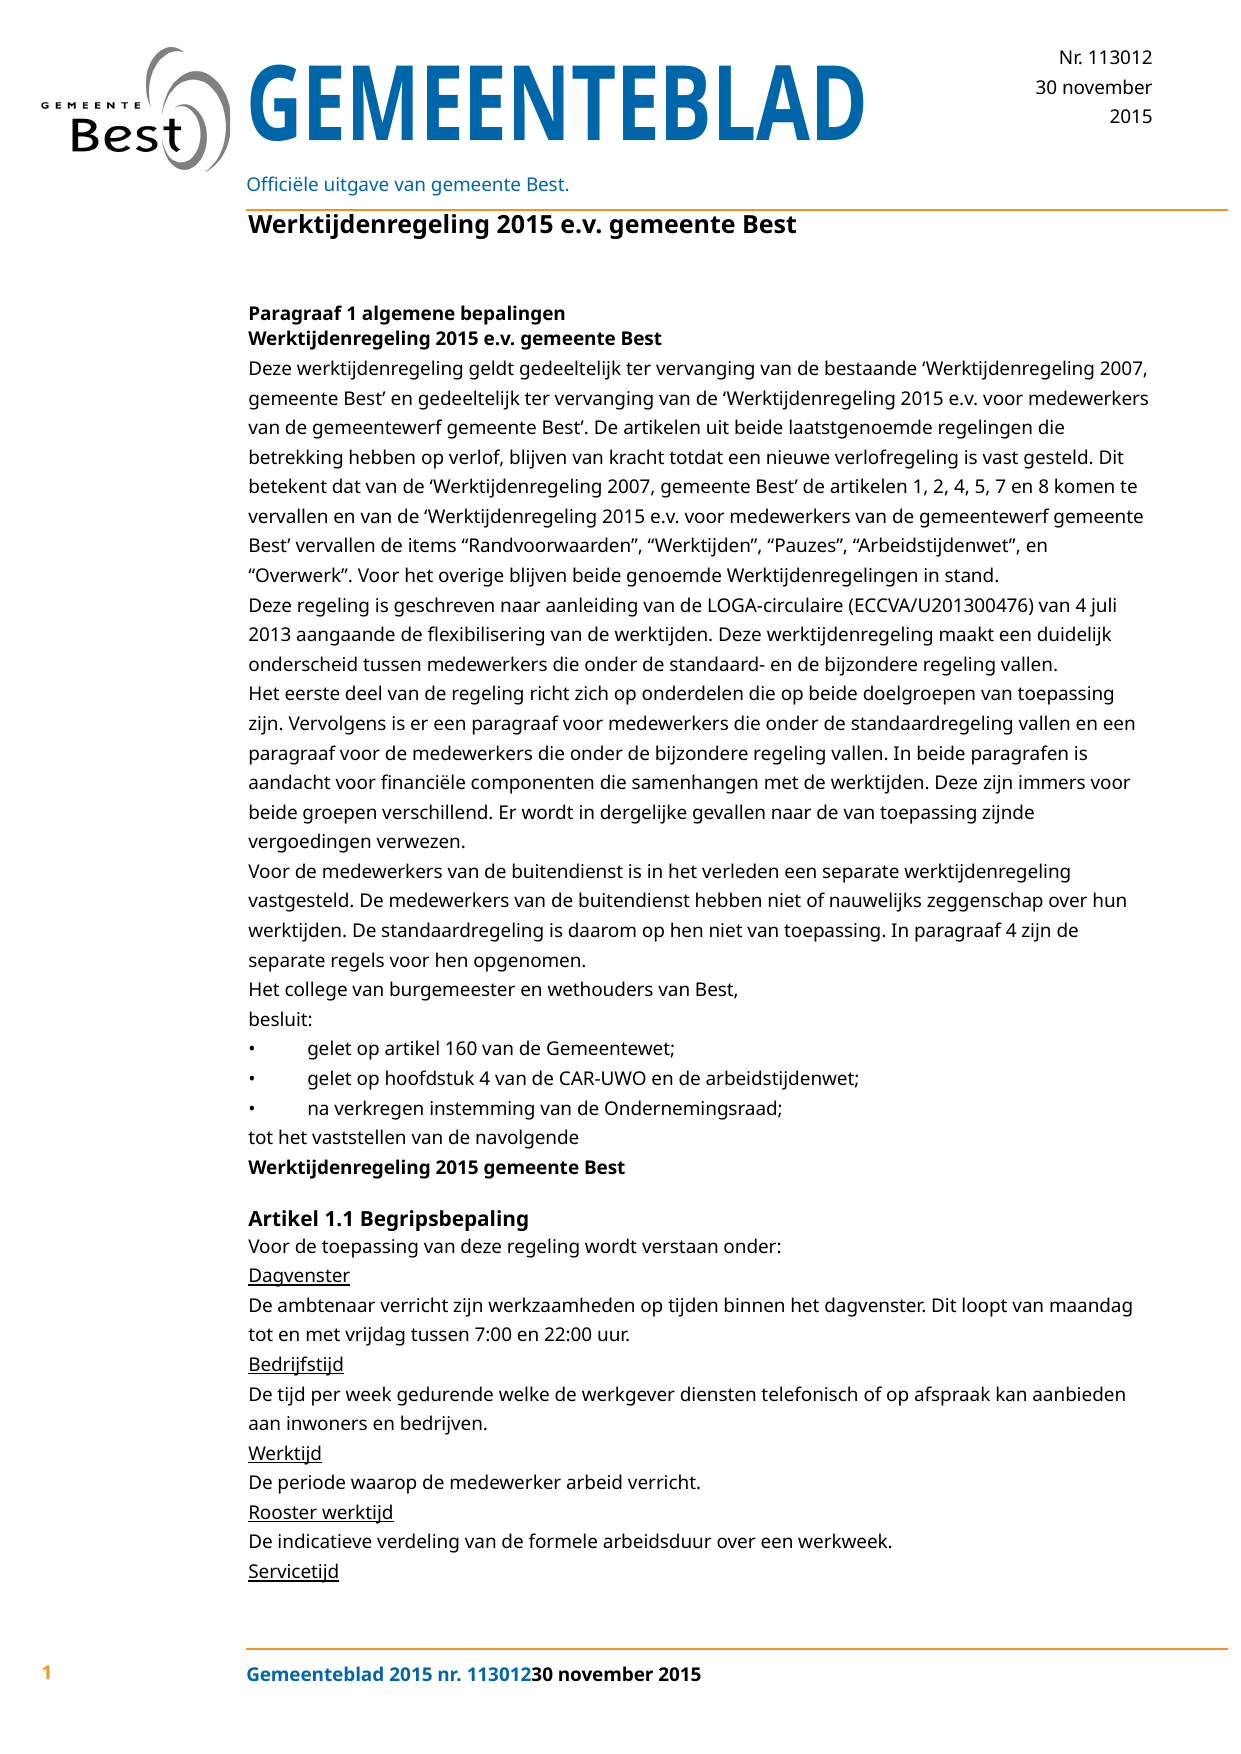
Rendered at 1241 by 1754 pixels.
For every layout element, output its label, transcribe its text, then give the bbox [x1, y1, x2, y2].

text tot het vaststellen van de navolgende [248, 1124, 1152, 1150]
text Werktijdenregeling 2015 e.v. gemeente Best [248, 211, 1152, 241]
text Voor de medewerkers van de buitendienst is in het verleden een separate werktijdenregeling vastgesteld. De medewerkers van de buitendienst hebben niet of nauwelijks zeggenschap over hun werktijden. De standaardregeling is daarom op hen niet van toepassing. In paragraaf 4 zijn de separate regels voor hen opgenomen. [248, 858, 1152, 973]
list gelet op artikel 160 van de Gemeentewet; [248, 1036, 1152, 1061]
text Servicetijd [248, 1558, 1152, 1584]
text Het college van burgemeester en wethouders van Best, [248, 976, 1152, 1002]
text Voor de toepassing van deze regeling wordt verstaan onder: [248, 1233, 1152, 1258]
picture [41, 47, 231, 172]
text De periode waarop de medewerker arbeid verricht. [248, 1469, 1152, 1495]
list na verkregen instemming van de Ondernemingsraad; [248, 1095, 1152, 1121]
text Artikel 1.1 Begripsbepaling [248, 1204, 1152, 1233]
text Werktijdenregeling 2015 e.v. gemeente Best [248, 326, 1152, 351]
text Rooster werktijd [248, 1499, 1152, 1525]
text besluit: [248, 1006, 1152, 1032]
text Paragraaf 1 algemene bepalingen [248, 300, 1152, 326]
text Deze werktijdenregeling geldt gedeeltelijk ter vervanging van de bestaande ‘Werktijdenregeling 2007, gemeente Best’ en gedeeltelijk ter vervanging van de ‘Werktijdenregeling 2015 e.v. voor medewerkers van de gemeentewerf gemeente Best’. De artikelen uit beide laatstgenoemde regelingen die betrekking hebben op verlof, blijven van kracht totdat een nieuwe verlofregeling is vast gesteld. Dit betekent dat van de ‘Werktijdenregeling 2007, gemeente Best’ de artikelen 1, 2, 4, 5, 7 en 8 komen te vervallen en van de ‘Werktijdenregeling 2015 e.v. voor medewerkers van de gemeentewerf gemeente Best’ vervallen de items “Randvoorwaarden”, “Werktijden”, “Pauzes”, “Arbeidstijdenwet”, en “Overwerk”. Voor het overige blijven beide genoemde Werktijdenregelingen in stand. [248, 355, 1152, 588]
text Het eerste deel van de regeling richt zich op onderdelen die op beide doelgroepen van toepassing zijn. Vervolgens is er een paragraaf voor medewerkers die onder de standaardregeling vallen en een paragraaf voor de medewerkers die onder de bijzondere regeling vallen. In beide paragrafen is aandacht voor financiële componenten die samenhangen met de werktijden. Deze zijn immers voor beide groepen verschillend. Er wordt in dergelijke gevallen naar de van toepassing zijnde vergoedingen verwezen. [248, 681, 1152, 854]
text Dagvenster [248, 1262, 1152, 1288]
text De indicatieve verdeling van de formele arbeidsduur over een werkweek. [248, 1529, 1152, 1554]
text Bedrijfstijd [248, 1351, 1152, 1377]
text Werktijdenregeling 2015 gemeente Best [248, 1154, 1152, 1180]
text De tijd per week gedurende welke de werkgever diensten telefonisch of op afspraak kan aanbieden aan inwoners en bedrijven. [248, 1381, 1152, 1436]
text Werktijd [248, 1440, 1152, 1466]
list gelet op hoofdstuk 4 van de CAR-UWO en de arbeidstijdenwet; [248, 1065, 1152, 1091]
text De ambtenaar verricht zijn werkzaamheden op tijden binnen het dagvenster. Dit loopt van maandag tot en met vrijdag tussen 7:00 en 22:00 uur. [248, 1292, 1152, 1347]
text Deze regeling is geschreven naar aanleiding van de LOGA-circulaire (ECCVA/U201300476) van 4 juli 2013 aangaande de flexibilisering van de werktijden. Deze werktijdenregeling maakt een duidelijk onderscheid tussen medewerkers die onder de standaard- en de bijzondere regeling vallen. [248, 592, 1152, 677]
